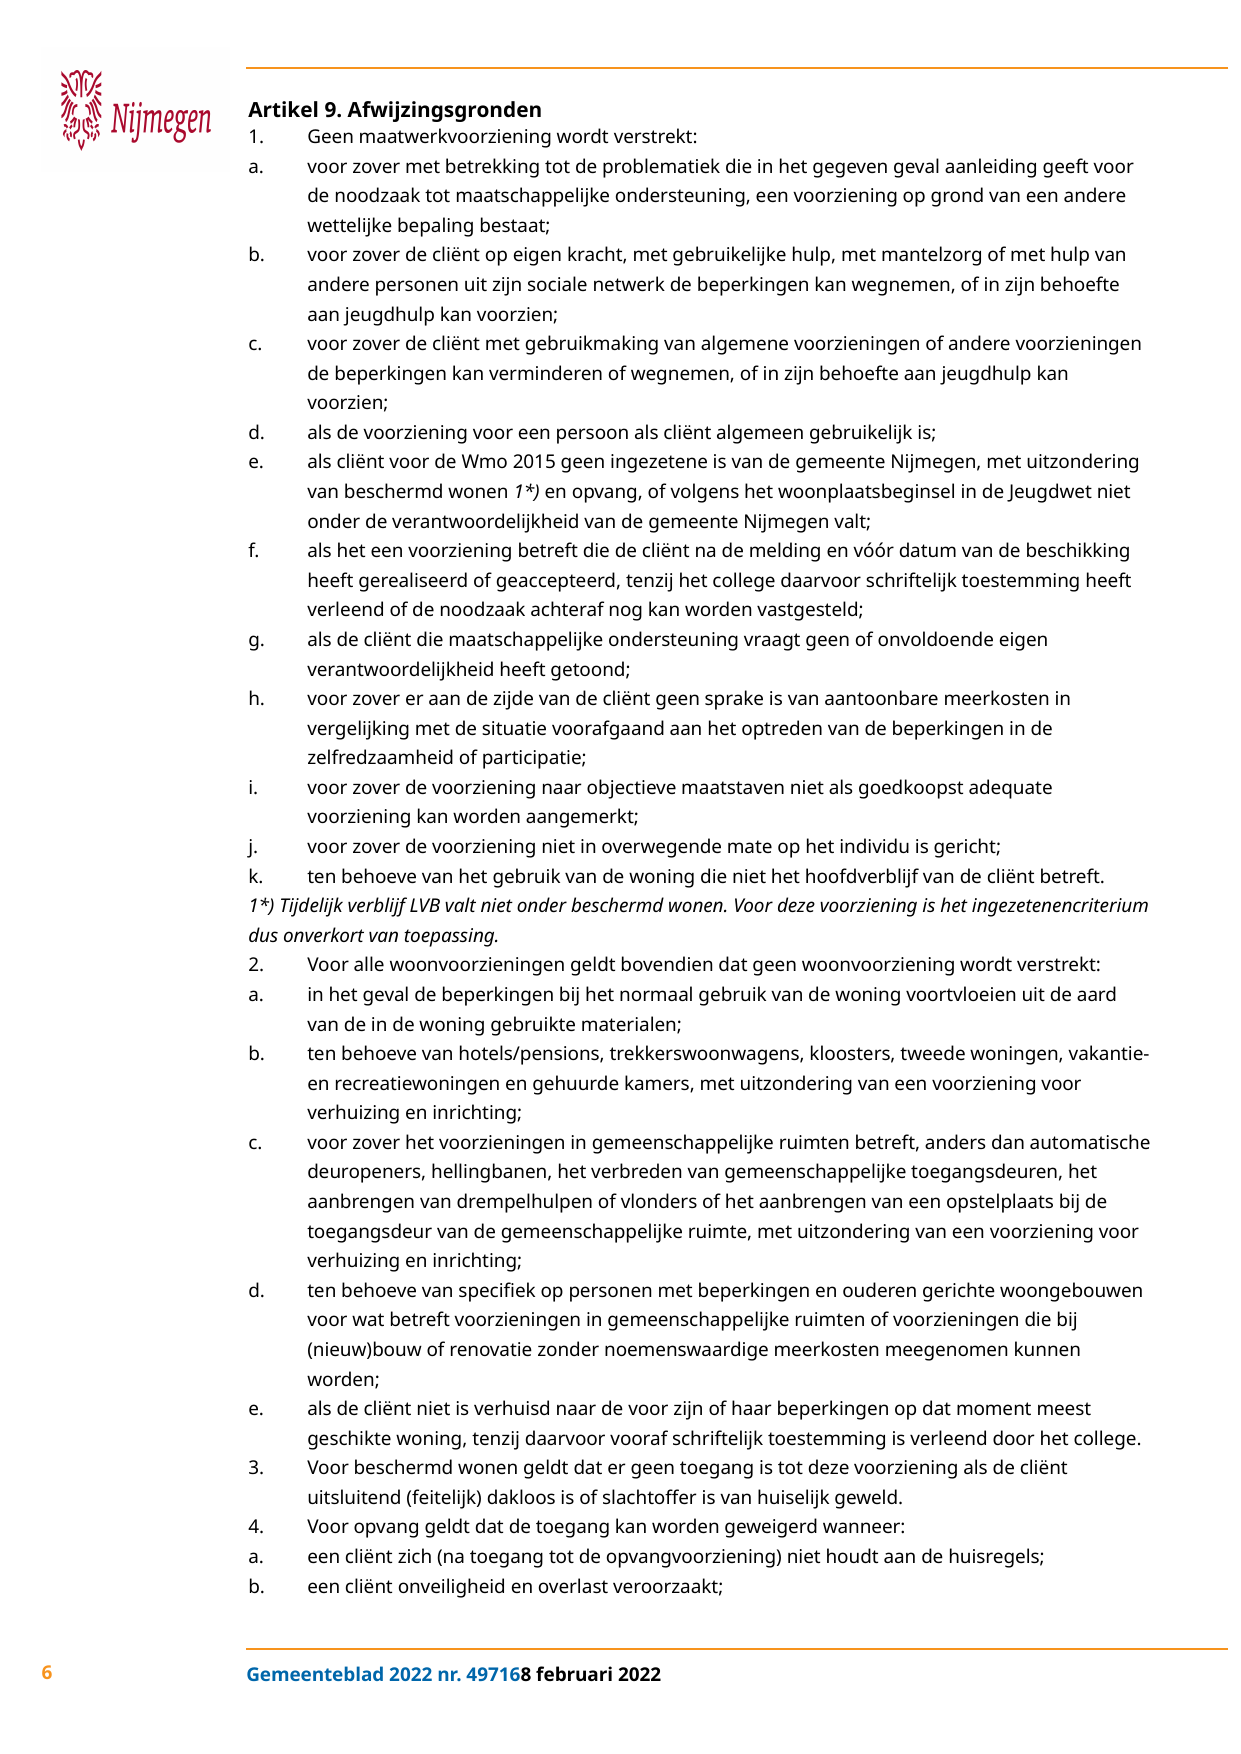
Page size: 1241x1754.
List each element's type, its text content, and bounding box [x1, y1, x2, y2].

list Geen maatwerkvoorziening wordt verstrekt: [248, 123, 1152, 149]
list voor zover met betrekking tot de problematiek die in het gegeven geval aanleiding geeft voor de noodzaak tot maatschappelijke ondersteuning, een voorziening op grond van een andere wettelijke bepaling bestaat; [248, 153, 1152, 238]
list voor zover de voorziening niet in overwegende mate op het individu is gericht; [248, 833, 1152, 859]
list een cliënt zich (na toegang tot de opvangvoorziening) niet houdt aan de huisregels; [248, 1543, 1152, 1569]
list als het een voorziening betreft die de cliënt na de melding en vóór datum van de beschikking heeft gerealiseerd of geaccepteerd, tenzij het college daarvoor schriftelijk toestemming heeft verleend of de noodzaak achteraf nog kan worden vastgesteld; [248, 537, 1152, 622]
list als de cliënt niet is verhuisd naar de voor zijn of haar beperkingen op dat moment meest geschikte woning, tenzij daarvoor vooraf schriftelijk toestemming is verleend door het college. [248, 1395, 1152, 1451]
list voor zover de voorziening naar objectieve maatstaven niet als goedkoopst adequate voorziening kan worden aangemerkt; [248, 774, 1152, 829]
text Artikel 9. Afwijzingsgronden [248, 95, 1152, 123]
list voor zover het voorzieningen in gemeenschappelijke ruimten betreft, anders dan automatische deuropeners, hellingbanen, het verbreden van gemeenschappelijke toegangsdeuren, het aanbrengen van drempelhulpen of vlonders of het aanbrengen van een opstelplaats bij de toegangsdeur van de gemeenschappelijke ruimte, met uitzondering van een voorziening voor verhuizing en inrichting; [248, 1129, 1152, 1273]
list als cliënt voor de Wmo 2015 geen ingezetene is van de gemeente Nijmegen, met uitzondering van beschermd wonen 1*) en opvang, of volgens het woonplaatsbeginsel in de Jeugdwet niet onder de verantwoordelijkheid van de gemeente Nijmegen valt; [248, 449, 1152, 533]
list voor zover de cliënt met gebruikmaking van algemene voorzieningen of andere voorzieningen de beperkingen kan verminderen of wegnemen, of in zijn behoefte aan jeugdhulp kan voorzien; [248, 330, 1152, 415]
list als de cliënt die maatschappelijke ondersteuning vraagt geen of onvoldoende eigen verantwoordelijkheid heeft getoond; [248, 626, 1152, 681]
list ten behoeve van specifiek op personen met beperkingen en ouderen gerichte woongebouwen voor wat betreft voorzieningen in gemeenschappelijke ruimten of voorzieningen die bij (nieuw)bouw of renovatie zonder noemenswaardige meerkosten meegenomen kunnen worden; [248, 1277, 1152, 1391]
list een cliënt onveiligheid en overlast veroorzaakt; [248, 1573, 1152, 1598]
list Voor beschermd wonen geldt dat er geen toegang is tot deze voorziening als de cliënt uitsluitend (feitelijk) dakloos is of slachtoffer is van huiselijk geweld. [248, 1454, 1152, 1510]
list als de voorziening voor een persoon als cliënt algemeen gebruikelijk is; [248, 419, 1152, 445]
list voor zover de cliënt op eigen kracht, met gebruikelijke hulp, met mantelzorg of met hulp van andere personen uit zijn sociale netwerk de beperkingen kan wegnemen, of in zijn behoefte aan jeugdhulp kan voorzien; [248, 242, 1152, 326]
list ten behoeve van hotels/pensions, trekkerswoonwagens, kloosters, tweede woningen, vakantie‐ en recreatiewoningen en gehuurde kamers, met uitzondering van een voorziening voor verhuizing en inrichting; [248, 1040, 1152, 1125]
list in het geval de beperkingen bij het normaal gebruik van de woning voortvloeien uit de aard van de in de woning gebruikte materialen; [248, 981, 1152, 1036]
list ten behoeve van het gebruik van de woning die niet het hoofdverblijf van de cliënt betreft. [248, 863, 1152, 888]
text 1*) Tijdelijk verblijf LVB valt niet onder beschermd wonen. Voor deze voorziening is het ingezetenencriterium dus onverkort van toepassing. [248, 892, 1152, 948]
list Voor alle woonvoorzieningen geldt bovendien dat geen woonvoorziening wordt verstrekt: [248, 952, 1152, 977]
picture [41, 47, 231, 172]
list Voor opvang geldt dat de toegang kan worden geweigerd wanneer: [248, 1514, 1152, 1539]
list voor zover er aan de zijde van de cliënt geen sprake is van aantoonbare meerkosten in vergelijking met de situatie voorafgaand aan het optreden van de beperkingen in de zelfredzaamheid of participatie; [248, 685, 1152, 770]
